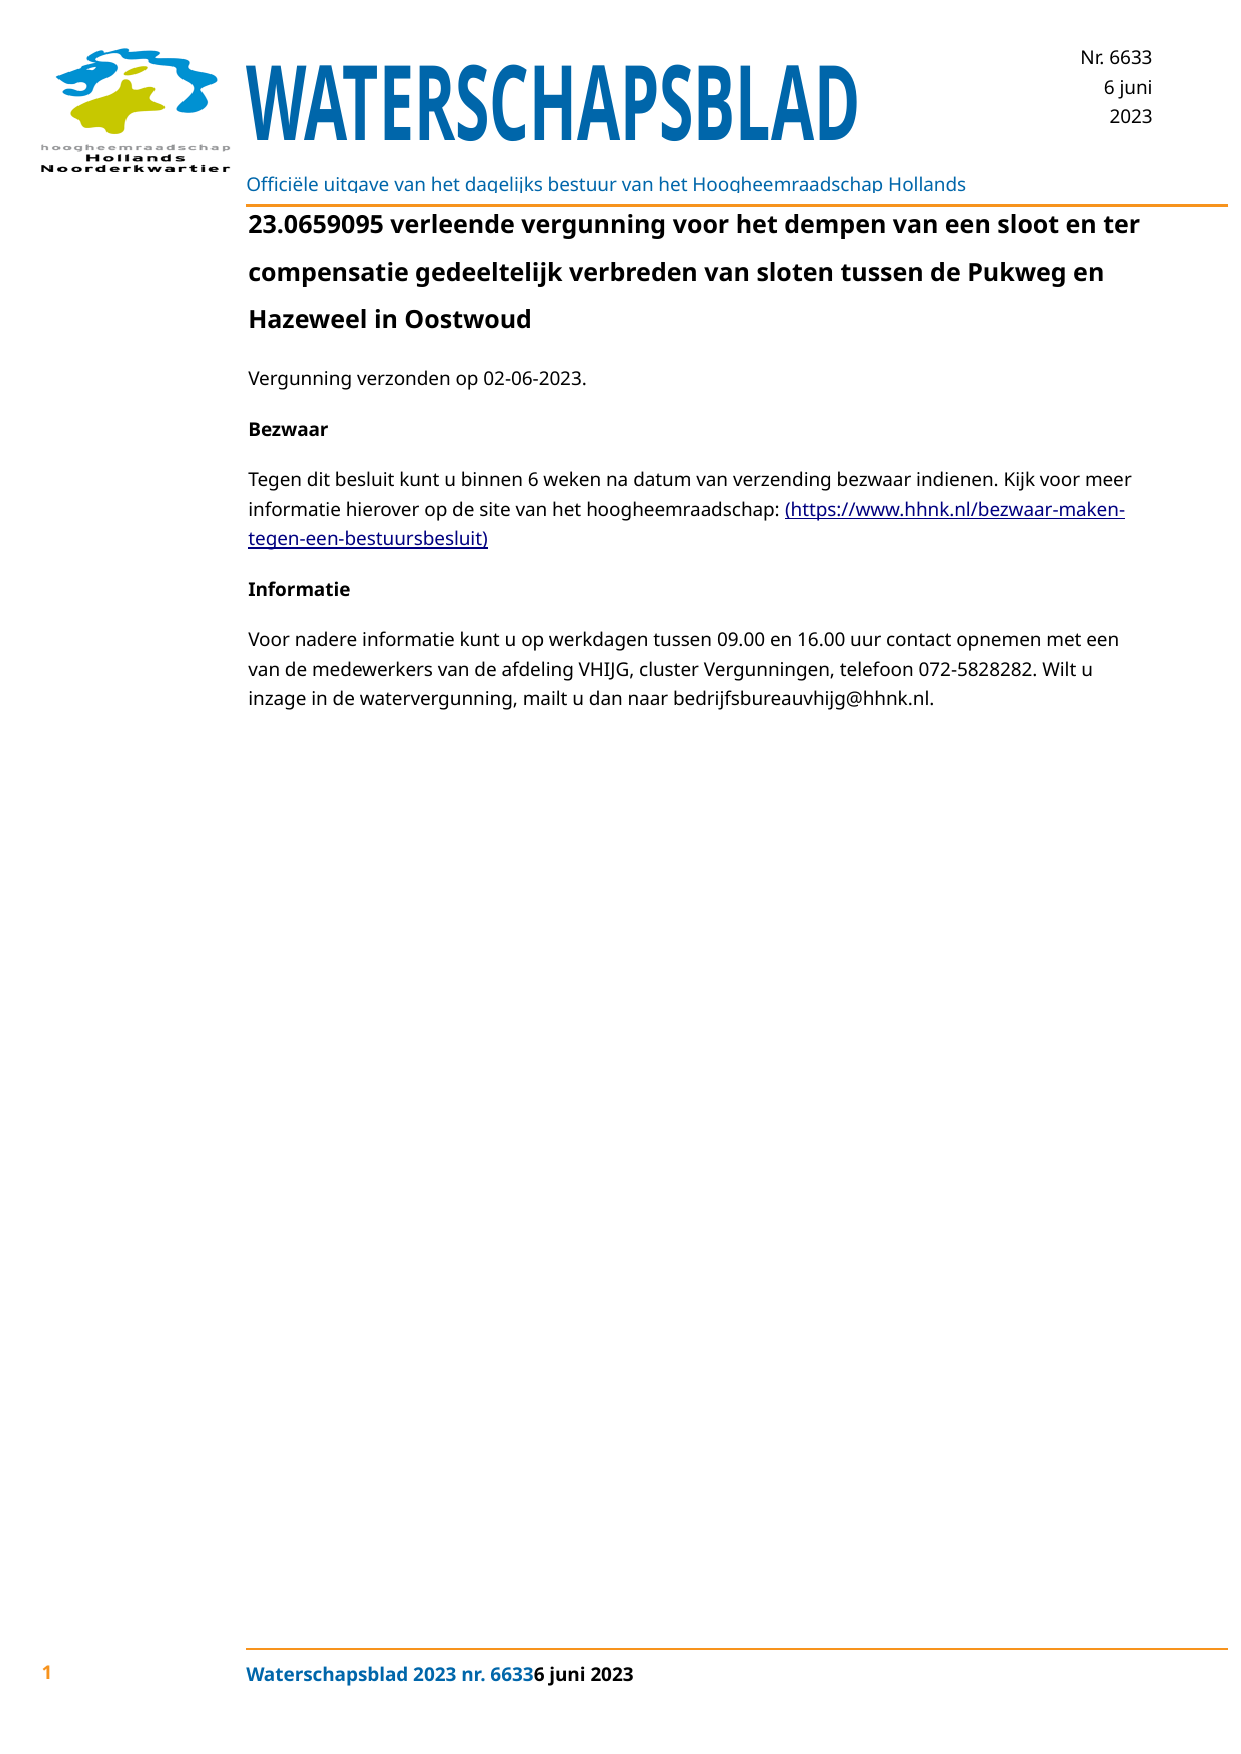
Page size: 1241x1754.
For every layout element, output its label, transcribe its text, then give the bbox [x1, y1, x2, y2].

text Informatie [248, 576, 1152, 602]
text Vergunning verzonden op 02-06-2023. [248, 366, 1152, 391]
text Voor nadere informatie kunt u op werkdagen tussen 09.00 en 16.00 uur contact opnemen met een van de medewerkers van de afdeling VHIJG, cluster Vergunningen, telefoon 072-5828282. Wilt u inzage in de watervergunning, mailt u dan naar bedrijfsbureauvhijg@hhnk.nl. [248, 626, 1152, 711]
text 23.0659095 verleende vergunning voor het dempen van een sloot en ter compensatie gedeeltelijk verbreden van sloten tussen de Pukweg en Hazeweel in Oostwoud [248, 207, 1152, 336]
picture [41, 47, 231, 172]
text Bezwaar [248, 416, 1152, 442]
text Tegen dit besluit kunt u binnen 6 weken na datum van verzending bezwaar indienen. Kijk voor meer informatie hierover op de site van het hoogheemraadschap: (https://www.hhnk.nl/bezwaar-maken-tegen-een-bestuursbesluit) [248, 466, 1152, 551]
